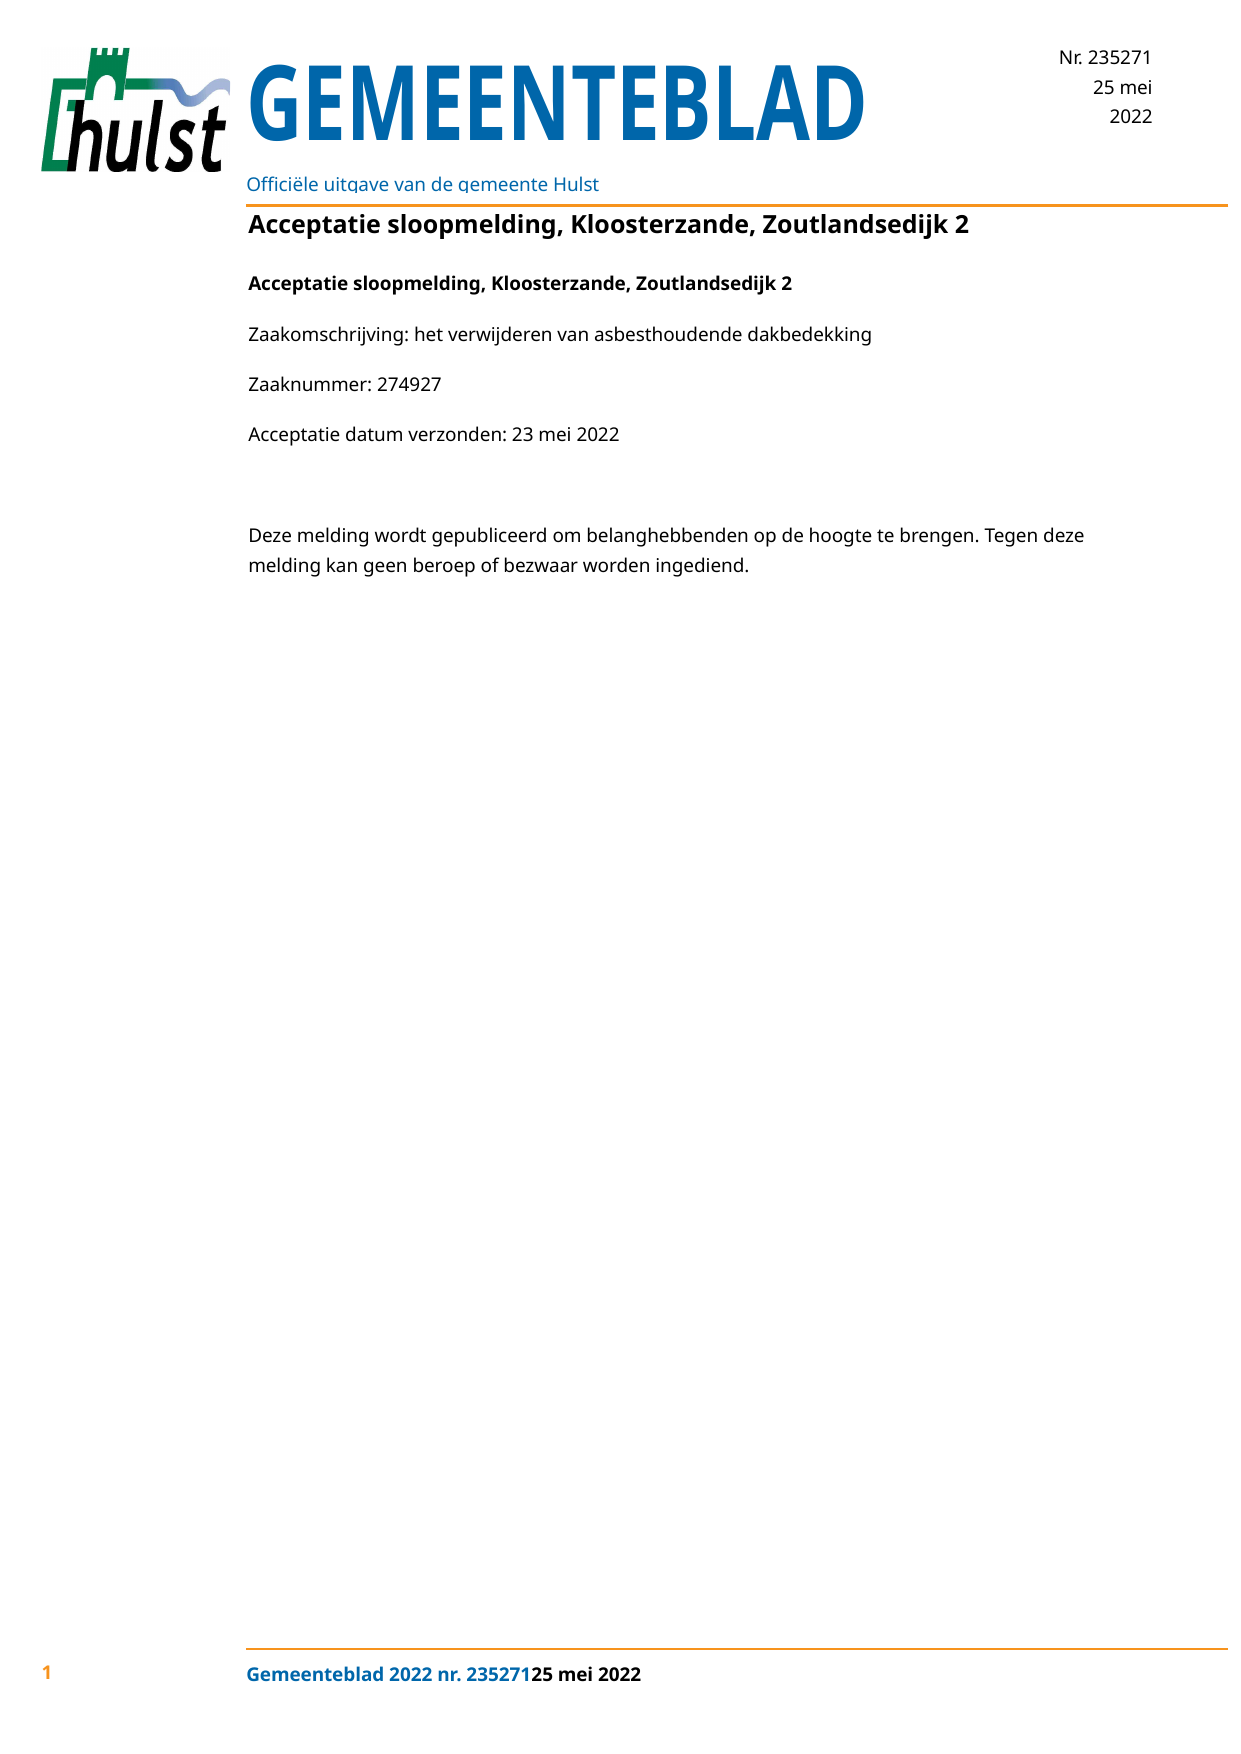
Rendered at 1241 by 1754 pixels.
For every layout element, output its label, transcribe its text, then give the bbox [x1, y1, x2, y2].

text Zaakomschrijving: het verwijderen van asbesthoudende dakbedekking [248, 321, 1152, 346]
text Acceptatie sloopmelding, Kloosterzande, Zoutlandsedijk 2 [248, 207, 1152, 241]
picture [41, 47, 231, 172]
text Acceptatie sloopmelding, Kloosterzande, Zoutlandsedijk 2 [248, 270, 1152, 296]
text Deze melding wordt gepubliceerd om belanghebbenden op de hoogte te brengen. Tegen deze melding kan geen beroep of bezwaar worden ingediend. [248, 522, 1152, 578]
text Zaaknummer: 274927 [248, 371, 1152, 397]
text Acceptatie datum verzonden: 23 mei 2022 [248, 422, 1152, 447]
